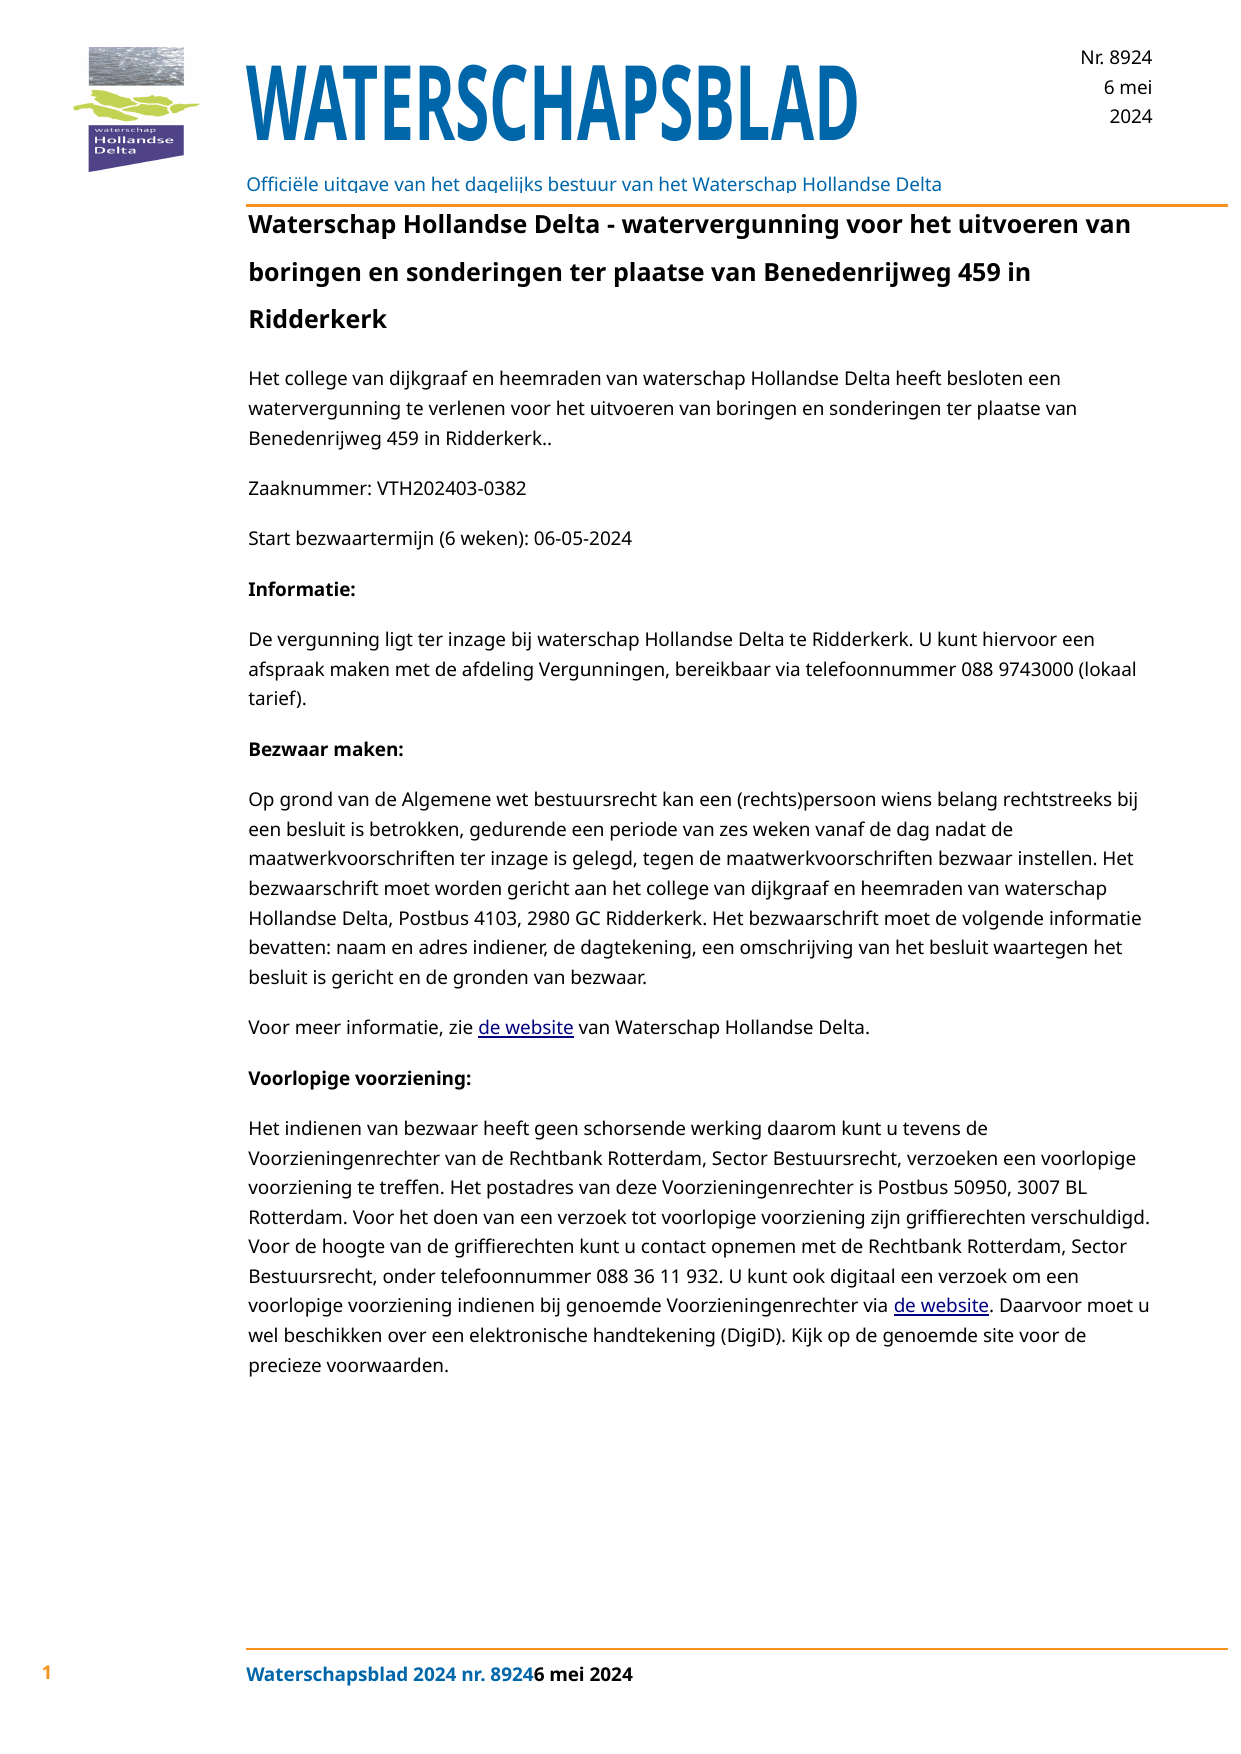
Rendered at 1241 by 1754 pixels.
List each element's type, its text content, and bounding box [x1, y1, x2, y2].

text De vergunning ligt ter inzage bij waterschap Hollandse Delta te Ridderkerk. U kunt hiervoor een afspraak maken met de afdeling Vergunningen, bereikbaar via telefoonnummer 088 9743000 (lokaal tarief). [248, 626, 1152, 711]
text Start bezwaartermijn (6 weken): 06-05-2024 [248, 526, 1152, 551]
text Voorlopige voorziening: [248, 1065, 1152, 1090]
text Informatie: [248, 576, 1152, 602]
text Het college van dijkgraaf en heemraden van waterschap Hollandse Delta heeft besloten een watervergunning te verlenen voor het uitvoeren van boringen en sonderingen ter plaatse van Benedenrijweg 459 in Ridderkerk.. [248, 366, 1152, 450]
picture [41, 47, 231, 172]
text Waterschap Hollandse Delta - watervergunning voor het uitvoeren van boringen en sonderingen ter plaatse van Benedenrijweg 459 in Ridderkerk [248, 207, 1152, 336]
text Het indienen van bezwaar heeft geen schorsende werking daarom kunt u tevens de Voorzieningenrechter van de Rechtbank Rotterdam, Sector Bestuursrecht, verzoeken een voorlopige voorziening te treffen. Het postadres van deze Voorzieningenrechter is Postbus 50950, 3007 BL Rotterdam. Voor het doen van een verzoek tot voorlopige voorziening zijn griffierechten verschuldigd. Voor de hoogte van de griffierechten kunt u contact opnemen met de Rechtbank Rotterdam, Sector Bestuursrecht, onder telefoonnummer 088 36 11 932. U kunt ook digitaal een verzoek om een voorlopige voorziening indienen bij genoemde Voorzieningenrechter via de website. Daarvoor moet u wel beschikken over een elektronische handtekening (DigiD). Kijk op de genoemde site voor de precieze voorwaarden. [248, 1115, 1152, 1377]
text Bezwaar maken: [248, 736, 1152, 762]
text Zaaknummer: VTH202403-0382 [248, 475, 1152, 501]
text Op grond van de Algemene wet bestuursrecht kan een (rechts)persoon wiens belang rechtstreeks bij een besluit is betrokken, gedurende een periode van zes weken vanaf de dag nadat de maatwerkvoorschriften ter inzage is gelegd, tegen de maatwerkvoorschriften bezwaar instellen. Het bezwaarschrift moet worden gericht aan het college van dijkgraaf en heemraden van waterschap Hollandse Delta, Postbus 4103, 2980 GC Ridderkerk. Het bezwaarschrift moet de volgende informatie bevatten: naam en adres indiener, de dagtekening, een omschrijving van het besluit waartegen het besluit is gericht en de gronden van bezwaar. [248, 786, 1152, 989]
text Voor meer informatie, zie de website van Waterschap Hollandse Delta. [248, 1014, 1152, 1040]
